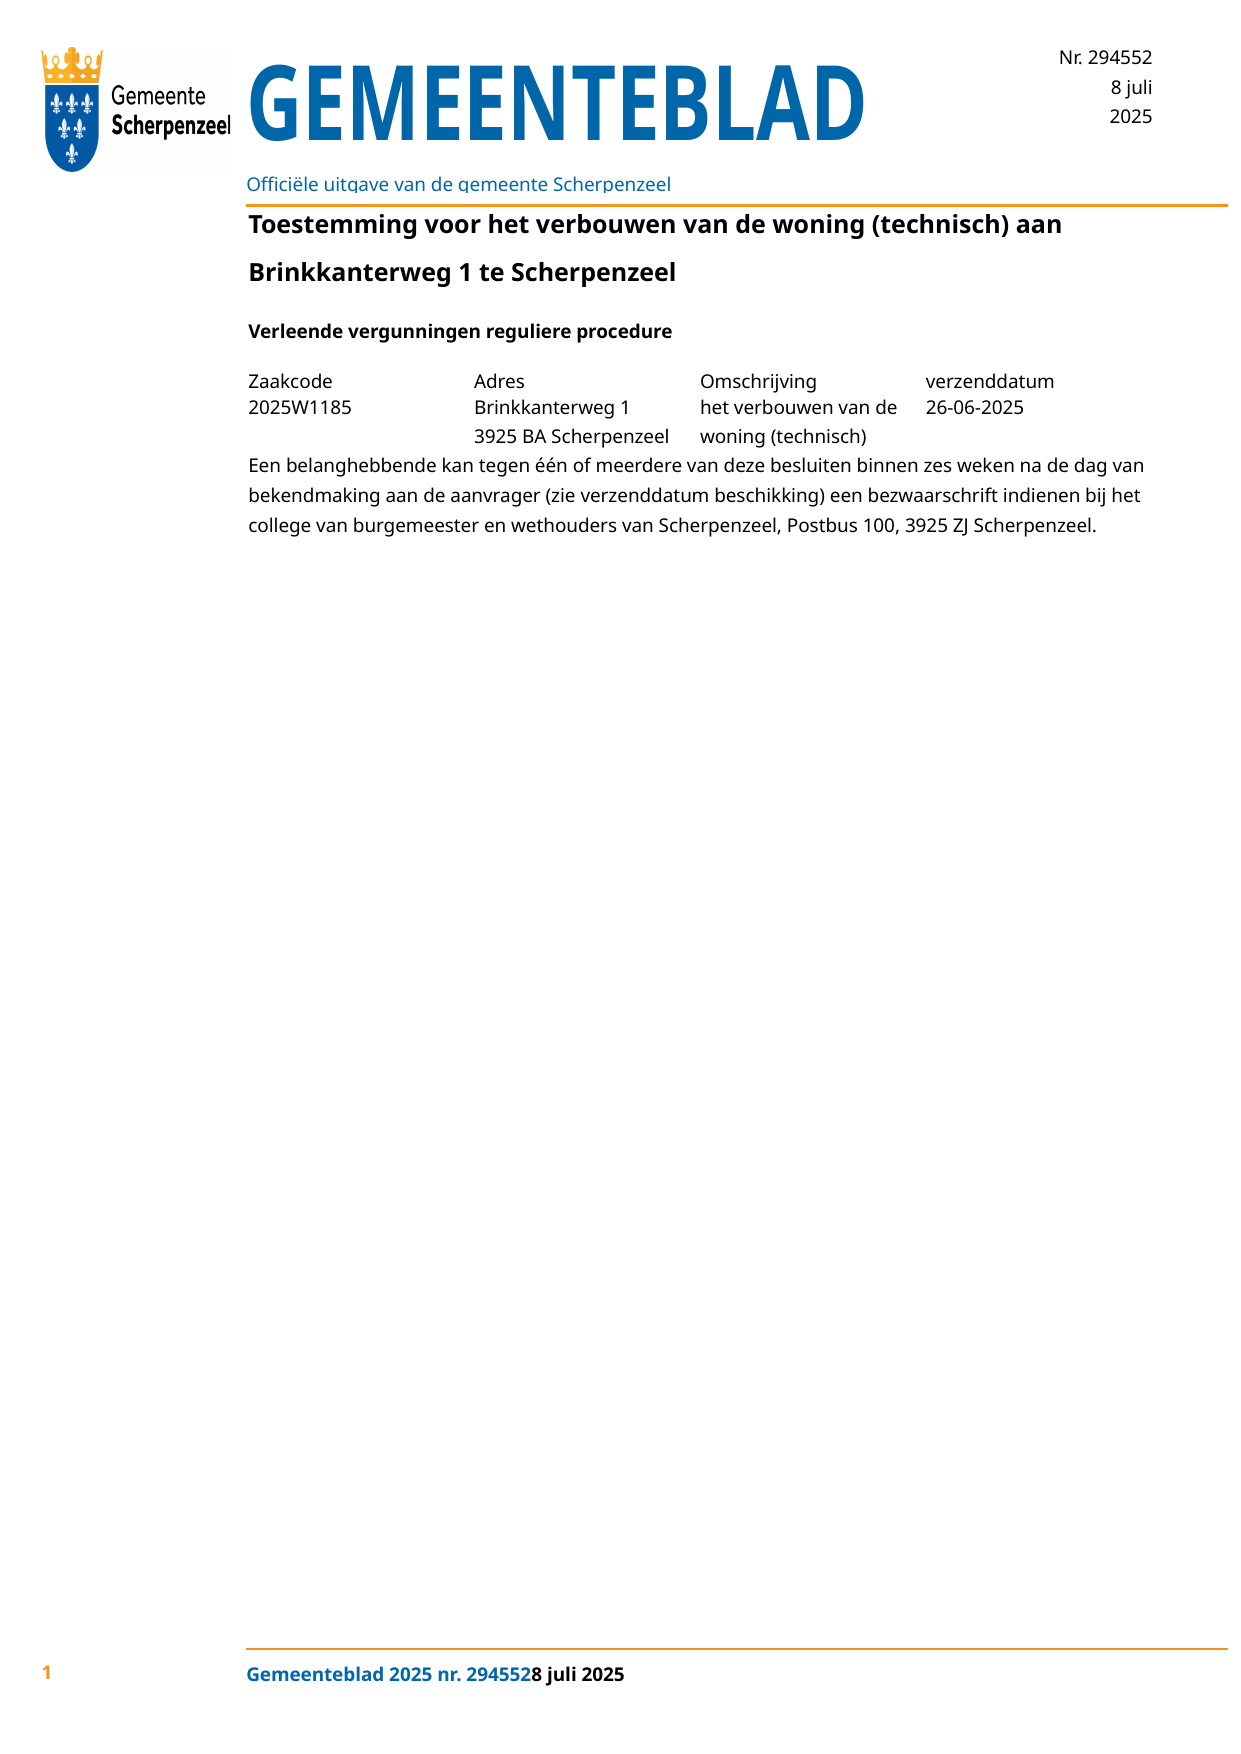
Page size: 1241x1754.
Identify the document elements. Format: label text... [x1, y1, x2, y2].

table_cell het verbouwen van de woning (technisch) [700, 394, 926, 449]
table_cell 26-06-2025 [926, 394, 1152, 449]
text Verleende vergunningen reguliere procedure [248, 318, 1152, 344]
picture [41, 47, 231, 172]
table_header Adres [474, 369, 700, 394]
table_header Zaakcode [248, 369, 474, 394]
table_header verzenddatum [926, 369, 1152, 394]
text Een belanghebbende kan tegen één of meerdere van deze besluiten binnen zes weken na de dag van bekendmaking aan de aanvrager (zie verzenddatum beschikking) een bezwaarschrift indienen bij het college van burgemeester en wethouders van Scherpenzeel, Postbus 100, 3925 ZJ Scherpenzeel. [248, 453, 1152, 538]
table_cell 2025W1185 [248, 394, 474, 449]
table_header Omschrijving [700, 369, 926, 394]
text Toestemming voor het verbouwen van de woning (technisch) aan Brinkkanterweg 1 te Scherpenzeel [248, 207, 1152, 288]
table_cell Brinkkanterweg 1 3925 BA Scherpenzeel [474, 394, 700, 449]
